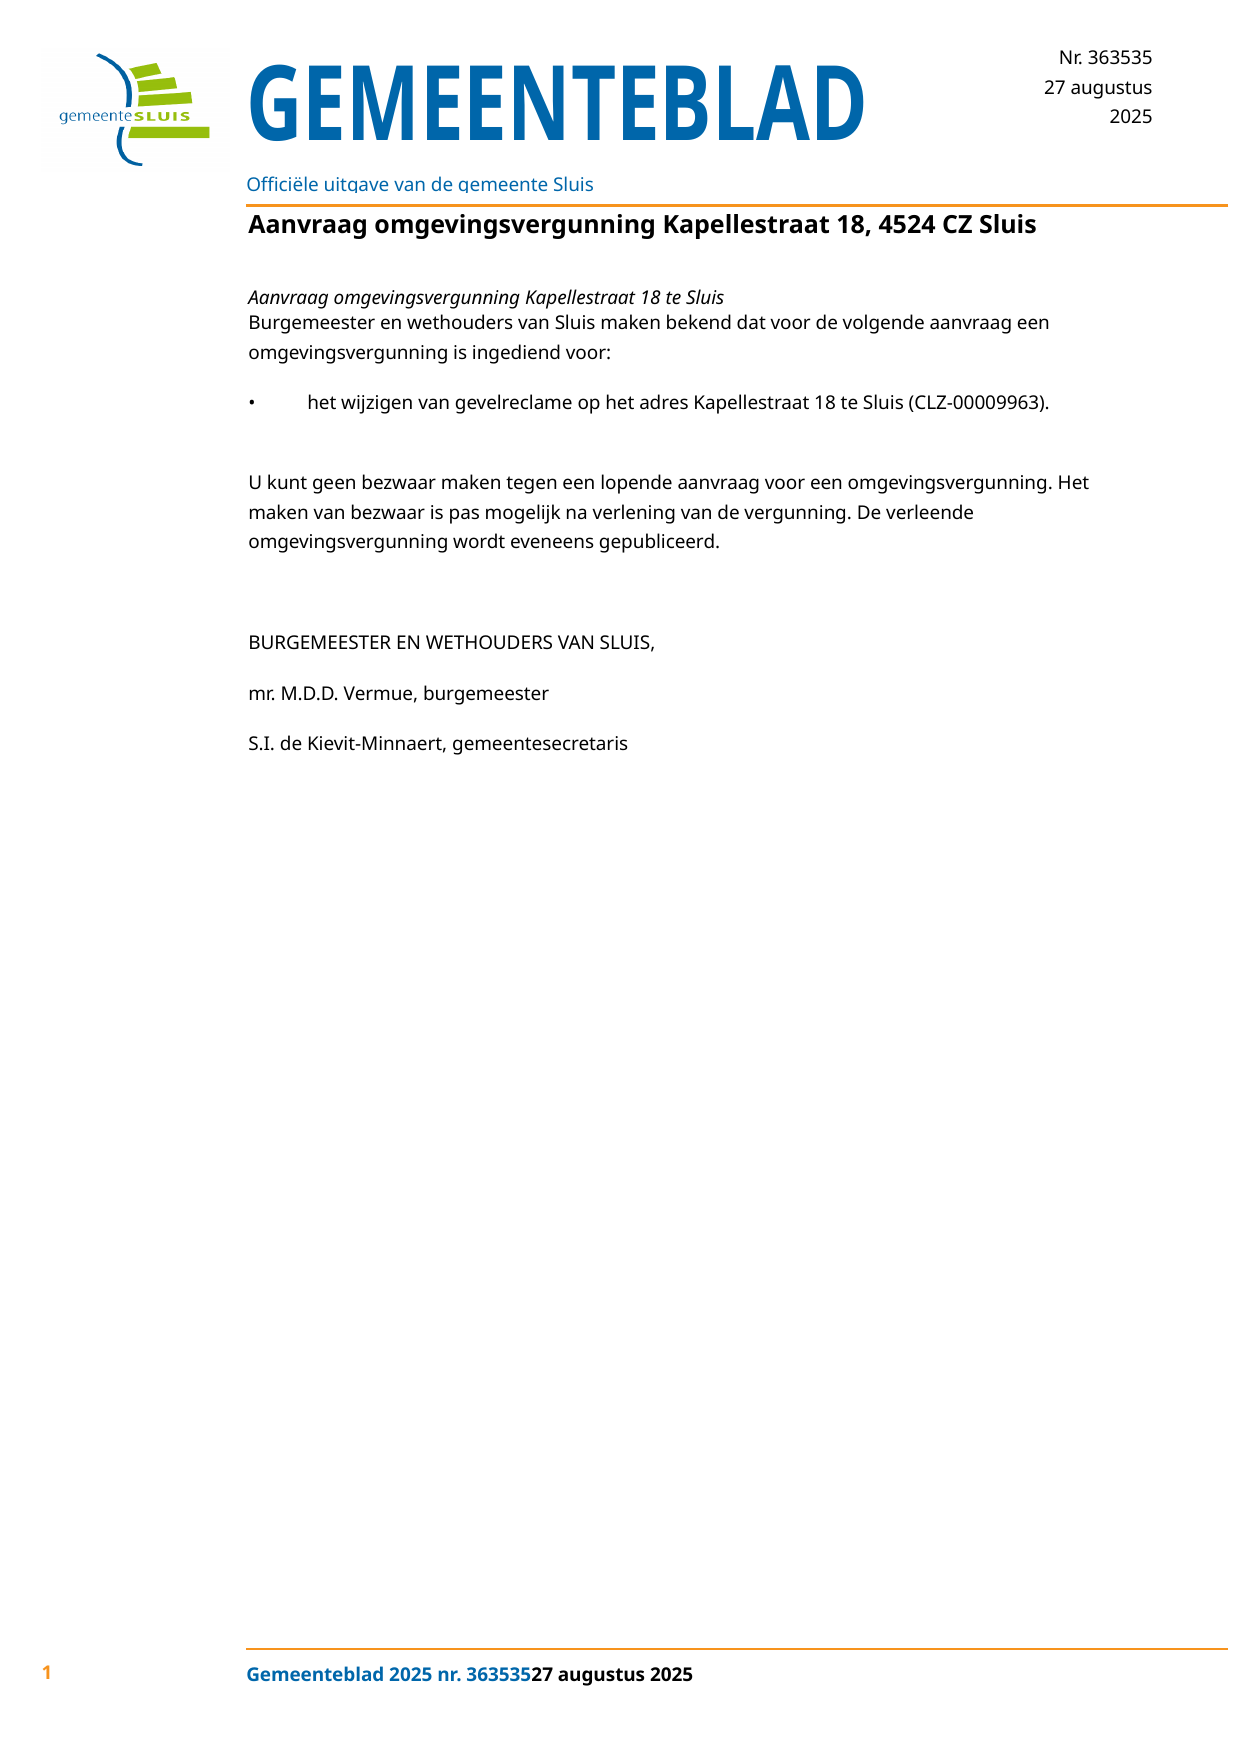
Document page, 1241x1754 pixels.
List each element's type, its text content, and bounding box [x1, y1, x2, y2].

text Aanvraag omgevingsvergunning Kapellestraat 18, 4524 CZ Sluis [248, 207, 1152, 241]
text S.I. de Kievit-Minnaert, gemeentesecretaris [248, 730, 1152, 756]
text BURGEMEESTER EN WETHOUDERS VAN SLUIS, [248, 629, 1152, 655]
text Aanvraag omgevingsvergunning Kapellestraat 18 te Sluis [248, 284, 1152, 309]
list het wijzigen van gevelreclame op het adres Kapellestraat 18 te Sluis (CLZ-00009963). [248, 389, 1152, 415]
text Burgemeester en wethouders van Sluis maken bekend dat voor de volgende aanvraag een omgevingsvergunning is ingediend voor: [248, 309, 1152, 365]
text mr. M.D.D. Vermue, burgemeester [248, 680, 1152, 706]
text U kunt geen bezwaar maken tegen een lopende aanvraag voor een omgevingsvergunning. Het maken van bezwaar is pas mogelijk na verlening van de vergunning. De verleende omgevingsvergunning wordt eveneens gepubliceerd. [248, 469, 1152, 554]
picture [41, 47, 231, 172]
